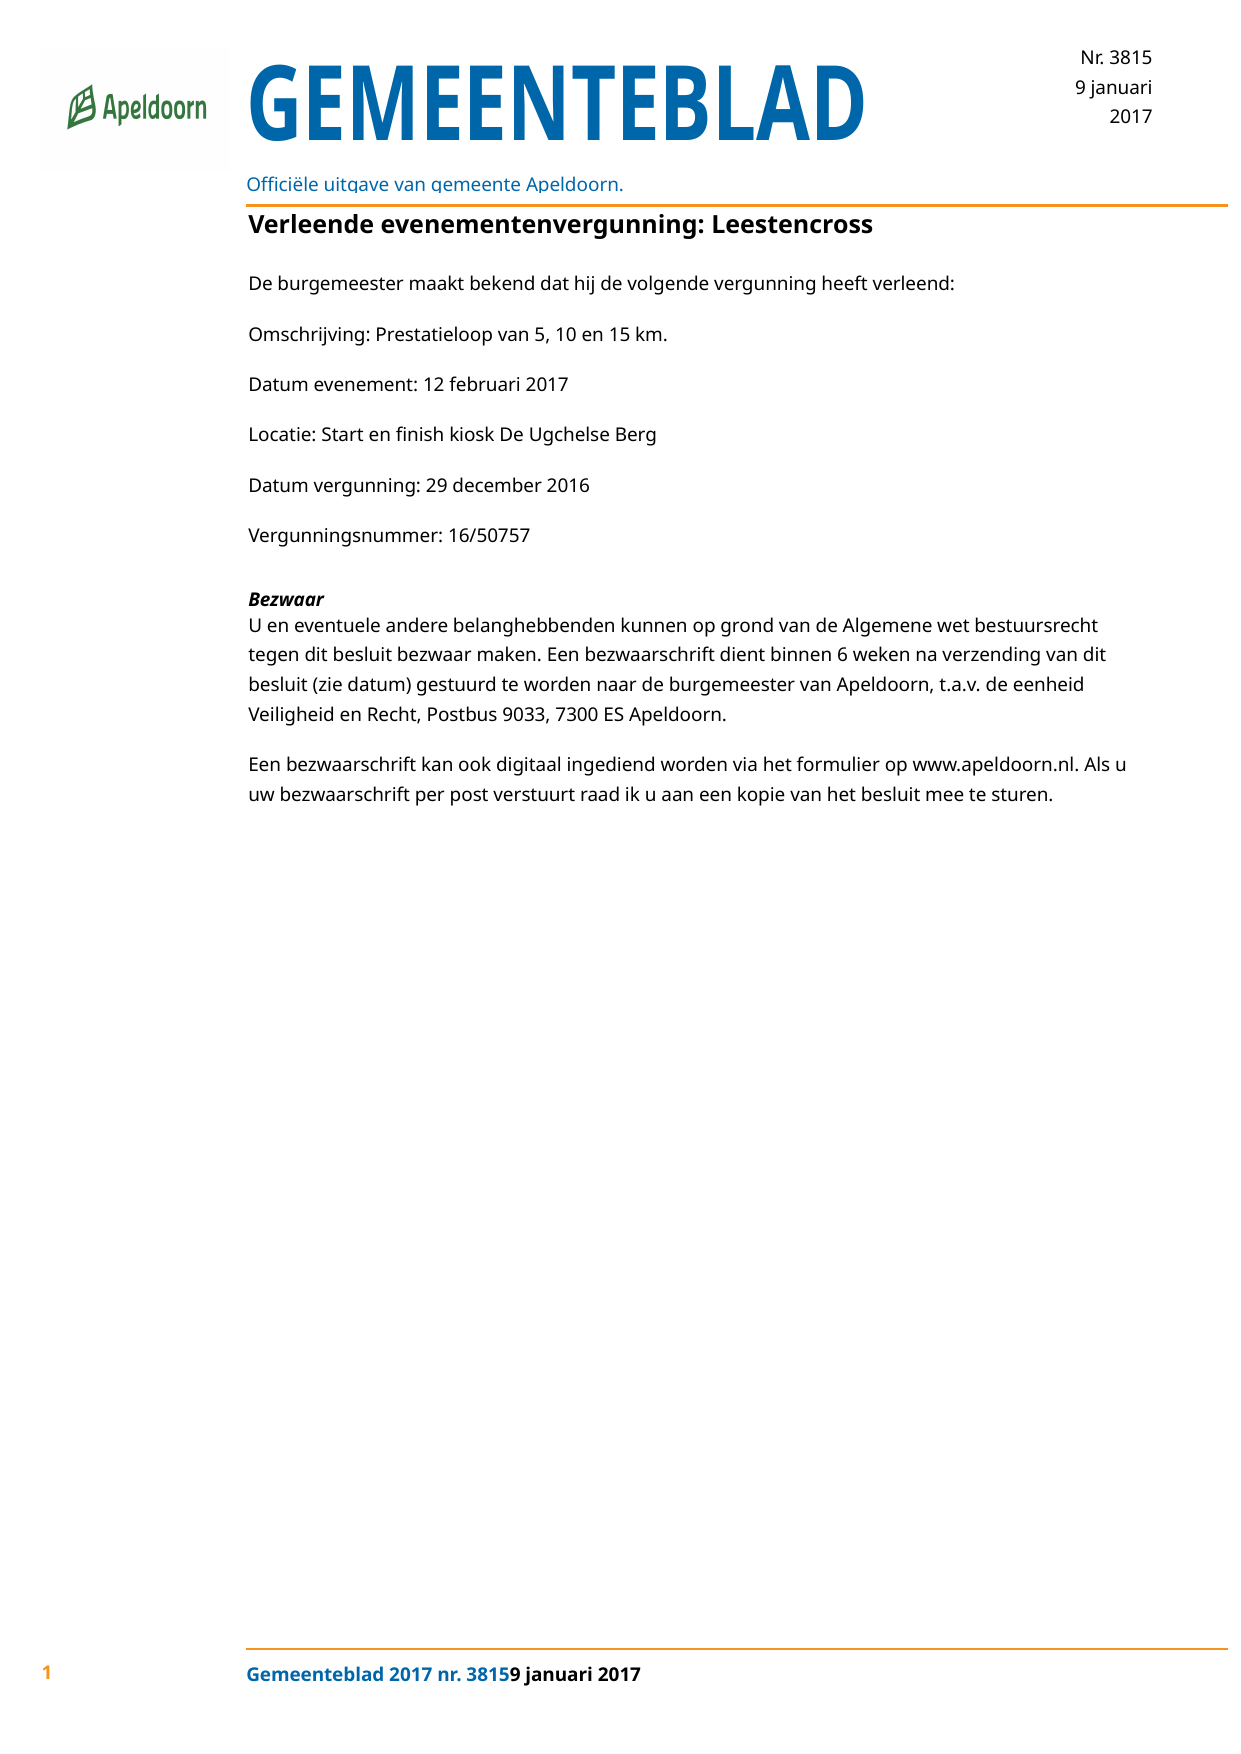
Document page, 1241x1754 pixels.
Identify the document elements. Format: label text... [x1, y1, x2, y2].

text Datum evenement: 12 februari 2017 [248, 371, 1152, 397]
text De burgemeester maakt bekend dat hij de volgende vergunning heeft verleend: [248, 270, 1152, 296]
text Omschrijving: Prestatieloop van 5, 10 en 15 km. [248, 321, 1152, 346]
text Datum vergunning: 29 december 2016 [248, 472, 1152, 498]
text Een bezwaarschrift kan ook digitaal ingediend worden via het formulier op www.apeldoorn.nl. Als u uw bezwaarschrift per post verstuurt raad ik u aan een kopie van het besluit mee te sturen. [248, 751, 1152, 807]
text U en eventuele andere belanghebbenden kunnen op grond van de Algemene wet bestuursrecht tegen dit besluit bezwaar maken. Een bezwaarschrift dient binnen 6 weken na verzending van dit besluit (zie datum) gestuurd te worden naar de burgemeester van Apeldoorn, t.a.v. de eenheid Veiligheid en Recht, Postbus 9033, 7300 ES Apeldoorn. [248, 612, 1152, 727]
text Bezwaar [248, 586, 1152, 612]
text Verleende evenementenvergunning: Leestencross [248, 207, 1152, 241]
text Vergunningsnummer: 16/50757 [248, 522, 1152, 548]
picture [41, 47, 231, 172]
text Locatie: Start en finish kiosk De Ugchelse Berg [248, 422, 1152, 447]
